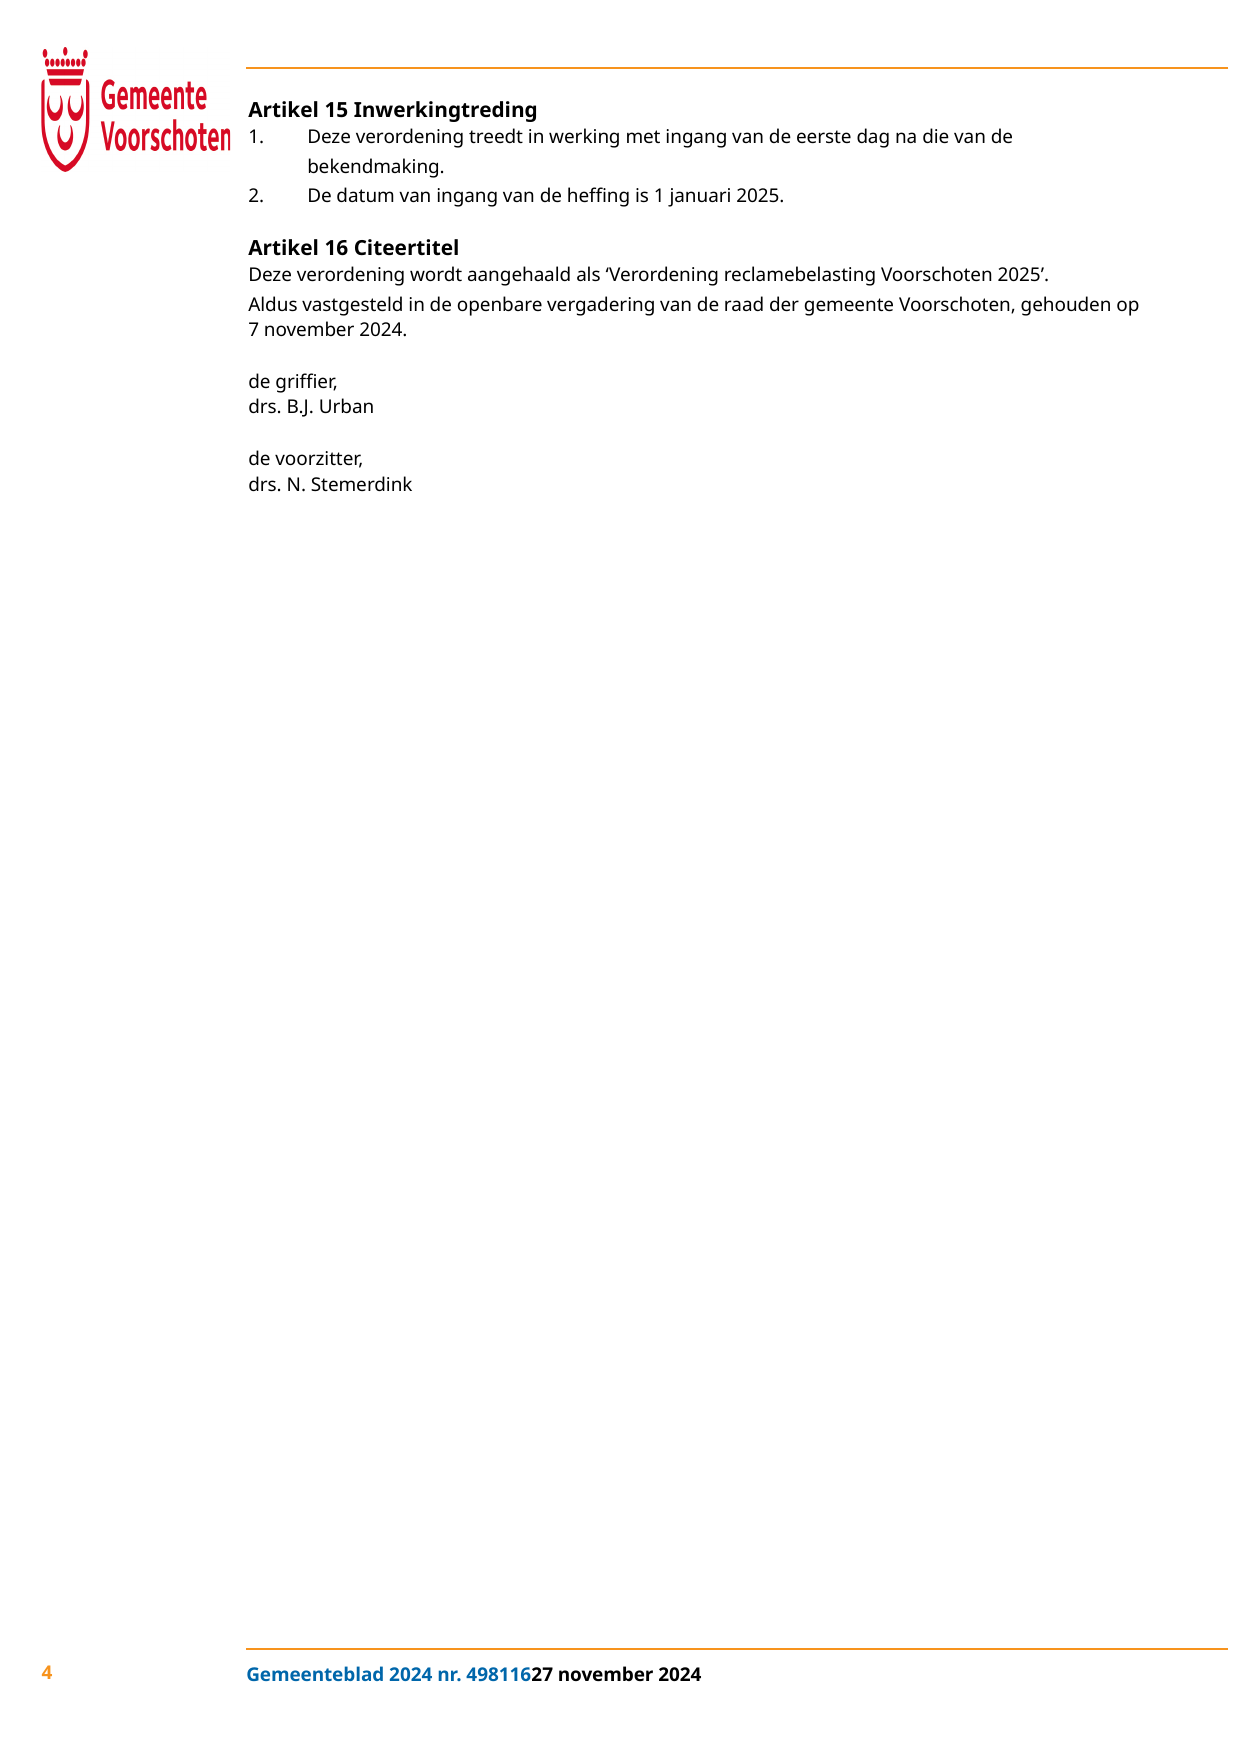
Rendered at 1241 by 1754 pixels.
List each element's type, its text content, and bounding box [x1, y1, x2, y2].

text Aldus vastgesteld in de openbare vergadering van de raad der gemeente Voorschoten, gehouden op 7 november 2024. [248, 291, 1152, 342]
text drs. N. Stemerdink [248, 471, 1152, 497]
text Artikel 15 Inwerkingtreding [248, 95, 1152, 123]
list De datum van ingang van de heffing is 1 januari 2025. [248, 182, 1152, 208]
text drs. B.J. Urban [248, 394, 1152, 419]
list Deze verordening treedt in werking met ingang van de eerste dag na die van de bekendmaking. [248, 123, 1152, 178]
text de voorzitter, [248, 445, 1152, 471]
text Deze verordening wordt aangehaald als ‘Verordening reclamebelasting Voorschoten 2025’. [248, 261, 1152, 287]
picture [41, 47, 231, 172]
text Artikel 16 Citeertitel [248, 233, 1152, 261]
text de griffier, [248, 368, 1152, 394]
